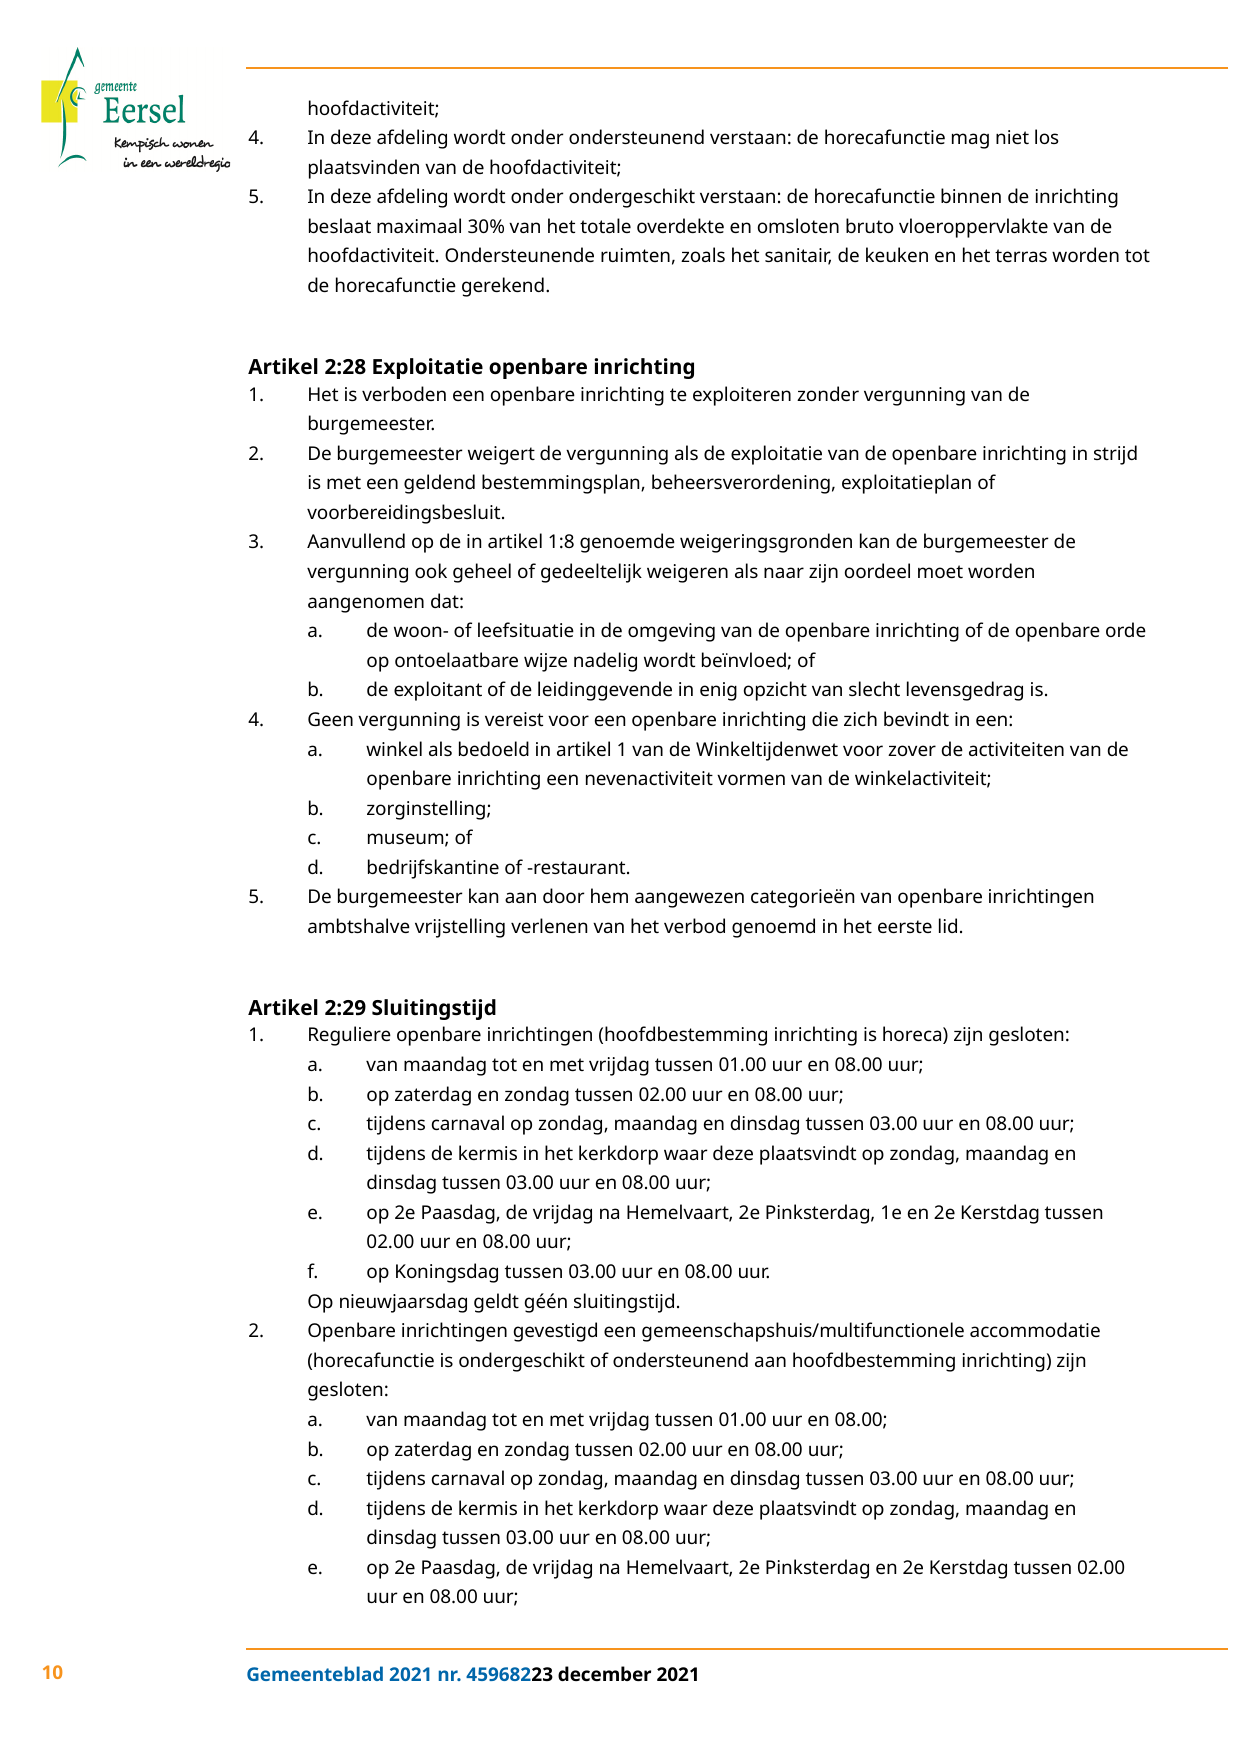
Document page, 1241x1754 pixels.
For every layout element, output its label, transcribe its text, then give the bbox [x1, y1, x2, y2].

list In deze afdeling wordt onder ondersteunend verstaan: de horecafunctie mag niet los plaatsvinden van de hoofdactiviteit; [248, 124, 1152, 180]
picture [41, 47, 231, 172]
list Openbare inrichtingen gevestigd een gemeenschapshuis/multifunctionele accommodatie (horecafunctie is ondergeschikt of ondersteunend aan hoofdbestemming inrichting) zijn gesloten: [248, 1317, 1152, 1402]
list hoofdactiviteit; [248, 95, 1152, 121]
list winkel als bedoeld in artikel 1 van de Winkeltijdenwet voor zover de activiteiten van de openbare inrichting een nevenactiviteit vormen van de winkelactiviteit; [307, 736, 1152, 791]
list De burgemeester kan aan door hem aangewezen categorieën van openbare inrichtingen ambtshalve vrijstelling verlenen van het verbod genoemd in het eerste lid. [248, 884, 1152, 939]
list van maandag tot en met vrijdag tussen 01.00 uur en 08.00 uur; [307, 1051, 1152, 1077]
list zorginstelling; [307, 795, 1152, 821]
list de exploitant of de leidinggevende in enig opzicht van slecht levensgedrag is. [307, 677, 1152, 702]
list Reguliere openbare inrichtingen (hoofdbestemming inrichting is horeca) zijn gesloten: [248, 1022, 1152, 1047]
list bedrijfskantine of -restaurant. [307, 854, 1152, 880]
list op 2e Paasdag, de vrijdag na Hemelvaart, 2e Pinksterdag en 2e Kerstdag tussen 02.00 uur en 08.00 uur; [307, 1554, 1152, 1609]
list op zaterdag en zondag tussen 02.00 uur en 08.00 uur; [307, 1081, 1152, 1107]
list In deze afdeling wordt onder ondergeschikt verstaan: de horecafunctie binnen de inrichting beslaat maximaal 30% van het totale overdekte en omsloten bruto vloeroppervlakte van de hoofdactiviteit. Ondersteunende ruimten, zoals het sanitair, de keuken en het terras worden tot de horecafunctie gerekend. [248, 183, 1152, 298]
list Aanvullend op de in artikel 1:8 genoemde weigeringsgronden kan de burgemeester de vergunning ook geheel of gedeeltelijk weigeren als naar zijn oordeel moet worden aangenomen dat: [248, 529, 1152, 613]
list Geen vergunning is vereist voor een openbare inrichting die zich bevindt in een: [248, 706, 1152, 732]
list tijdens carnaval op zondag, maandag en dinsdag tussen 03.00 uur en 08.00 uur; [307, 1465, 1152, 1491]
text Artikel 2:29 Sluitingstijd [248, 993, 1152, 1022]
list tijdens de kermis in het kerkdorp waar deze plaatsvindt op zondag, maandag en dinsdag tussen 03.00 uur en 08.00 uur; [307, 1140, 1152, 1195]
list van maandag tot en met vrijdag tussen 01.00 uur en 08.00; [307, 1406, 1152, 1432]
list de woon- of leefsituatie in de omgeving van de openbare inrichting of de openbare orde op ontoelaatbare wijze nadelig wordt beïnvloed; of [307, 617, 1152, 673]
list De burgemeester weigert de vergunning als de exploitatie van de openbare inrichting in strijd is met een geldend bestemmingsplan, beheersverordening, exploitatieplan of voorbereidingsbesluit. [248, 440, 1152, 525]
list museum; of [307, 824, 1152, 850]
list tijdens carnaval op zondag, maandag en dinsdag tussen 03.00 uur en 08.00 uur; [307, 1110, 1152, 1136]
list op 2e Paasdag, de vrijdag na Hemelvaart, 2e Pinksterdag, 1e en 2e Kerstdag tussen 02.00 uur en 08.00 uur; [307, 1199, 1152, 1254]
list tijdens de kermis in het kerkdorp waar deze plaatsvindt op zondag, maandag en dinsdag tussen 03.00 uur en 08.00 uur; [307, 1495, 1152, 1550]
text Artikel 2:28 Exploitatie openbare inrichting [248, 352, 1152, 381]
list op zaterdag en zondag tussen 02.00 uur en 08.00 uur; [307, 1436, 1152, 1462]
list Het is verboden een openbare inrichting te exploiteren zonder vergunning van de burgemeester. [248, 381, 1152, 436]
list op Koningsdag tussen 03.00 uur en 08.00 uur. [307, 1258, 1152, 1284]
list Op nieuwjaarsdag geldt géén sluitingstijd. [248, 1288, 1152, 1314]
